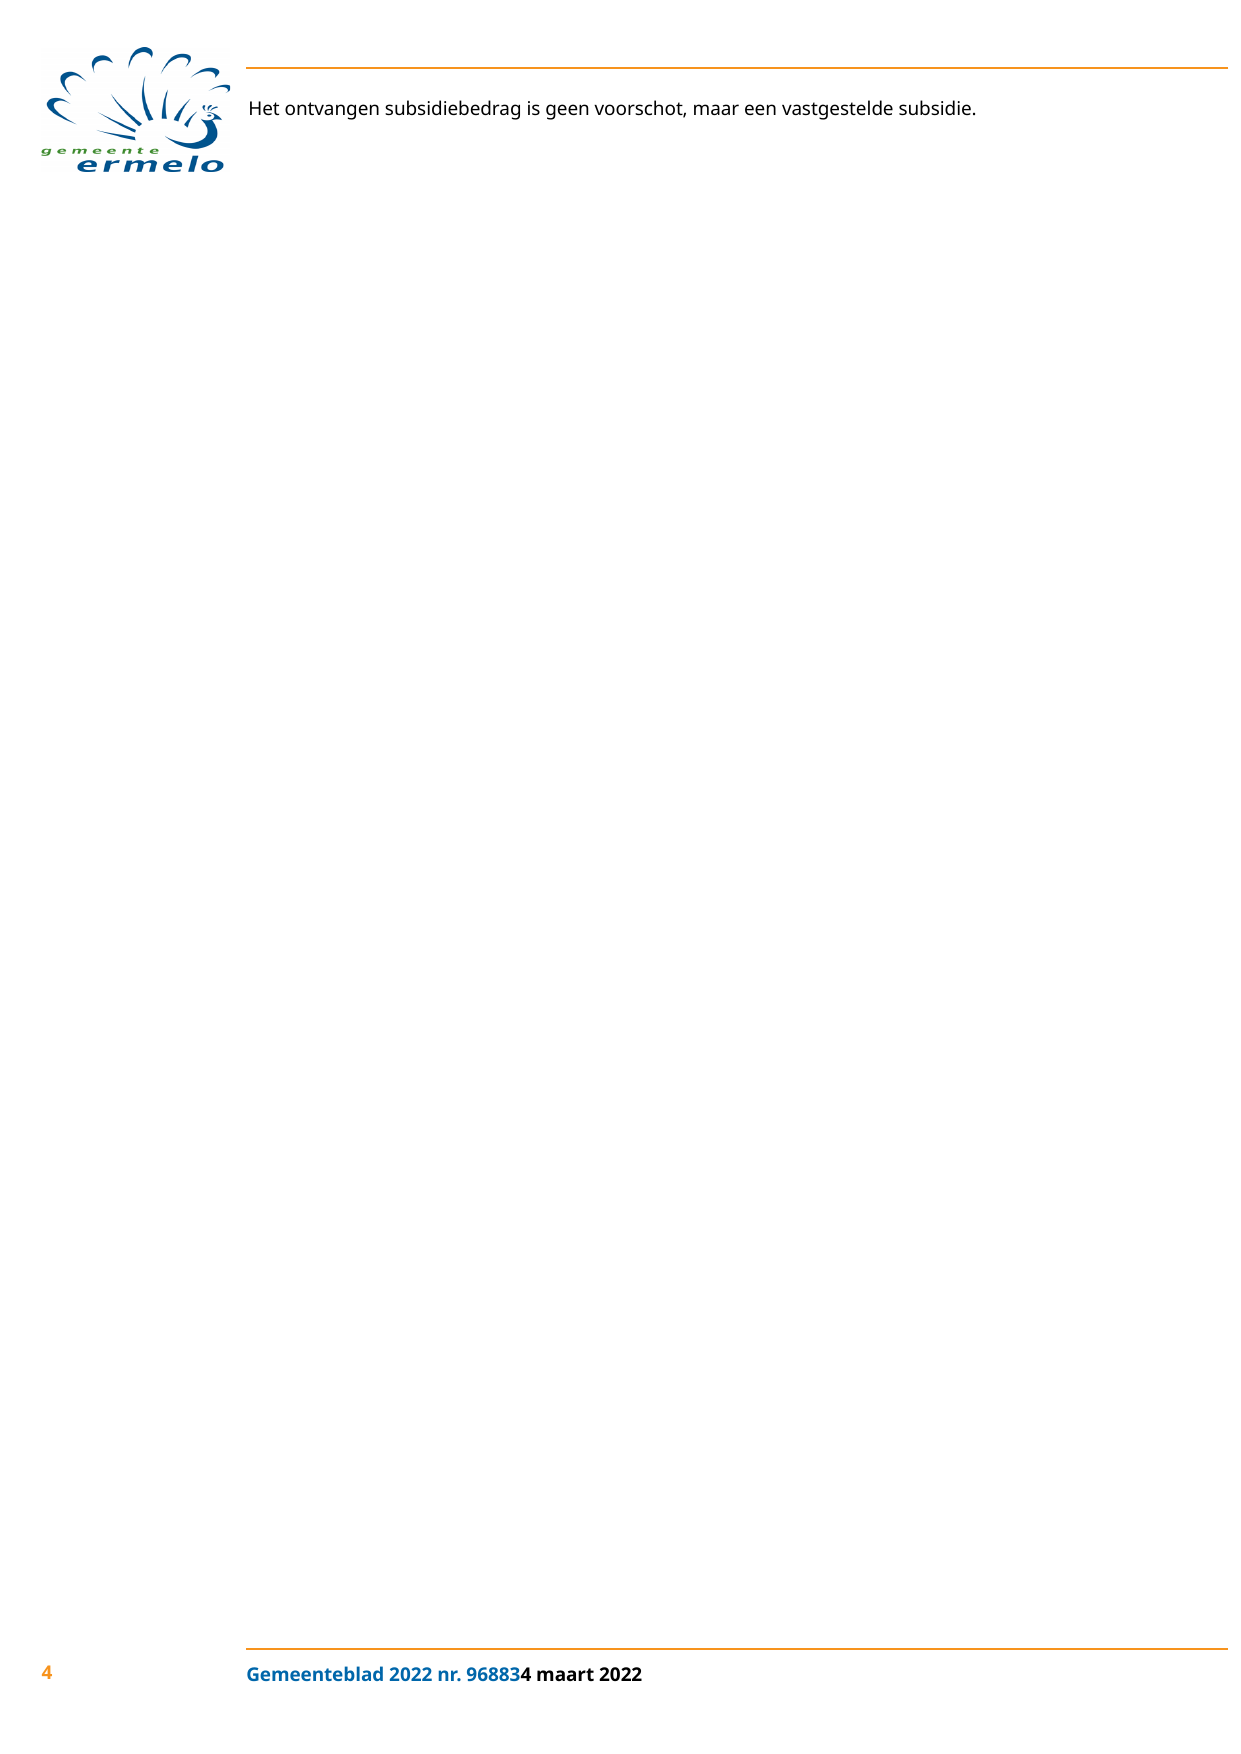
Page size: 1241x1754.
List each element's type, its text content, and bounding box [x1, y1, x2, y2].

picture [41, 47, 231, 172]
text Het ontvangen subsidiebedrag is geen voorschot, maar een vastgestelde subsidie. [248, 95, 1152, 121]
